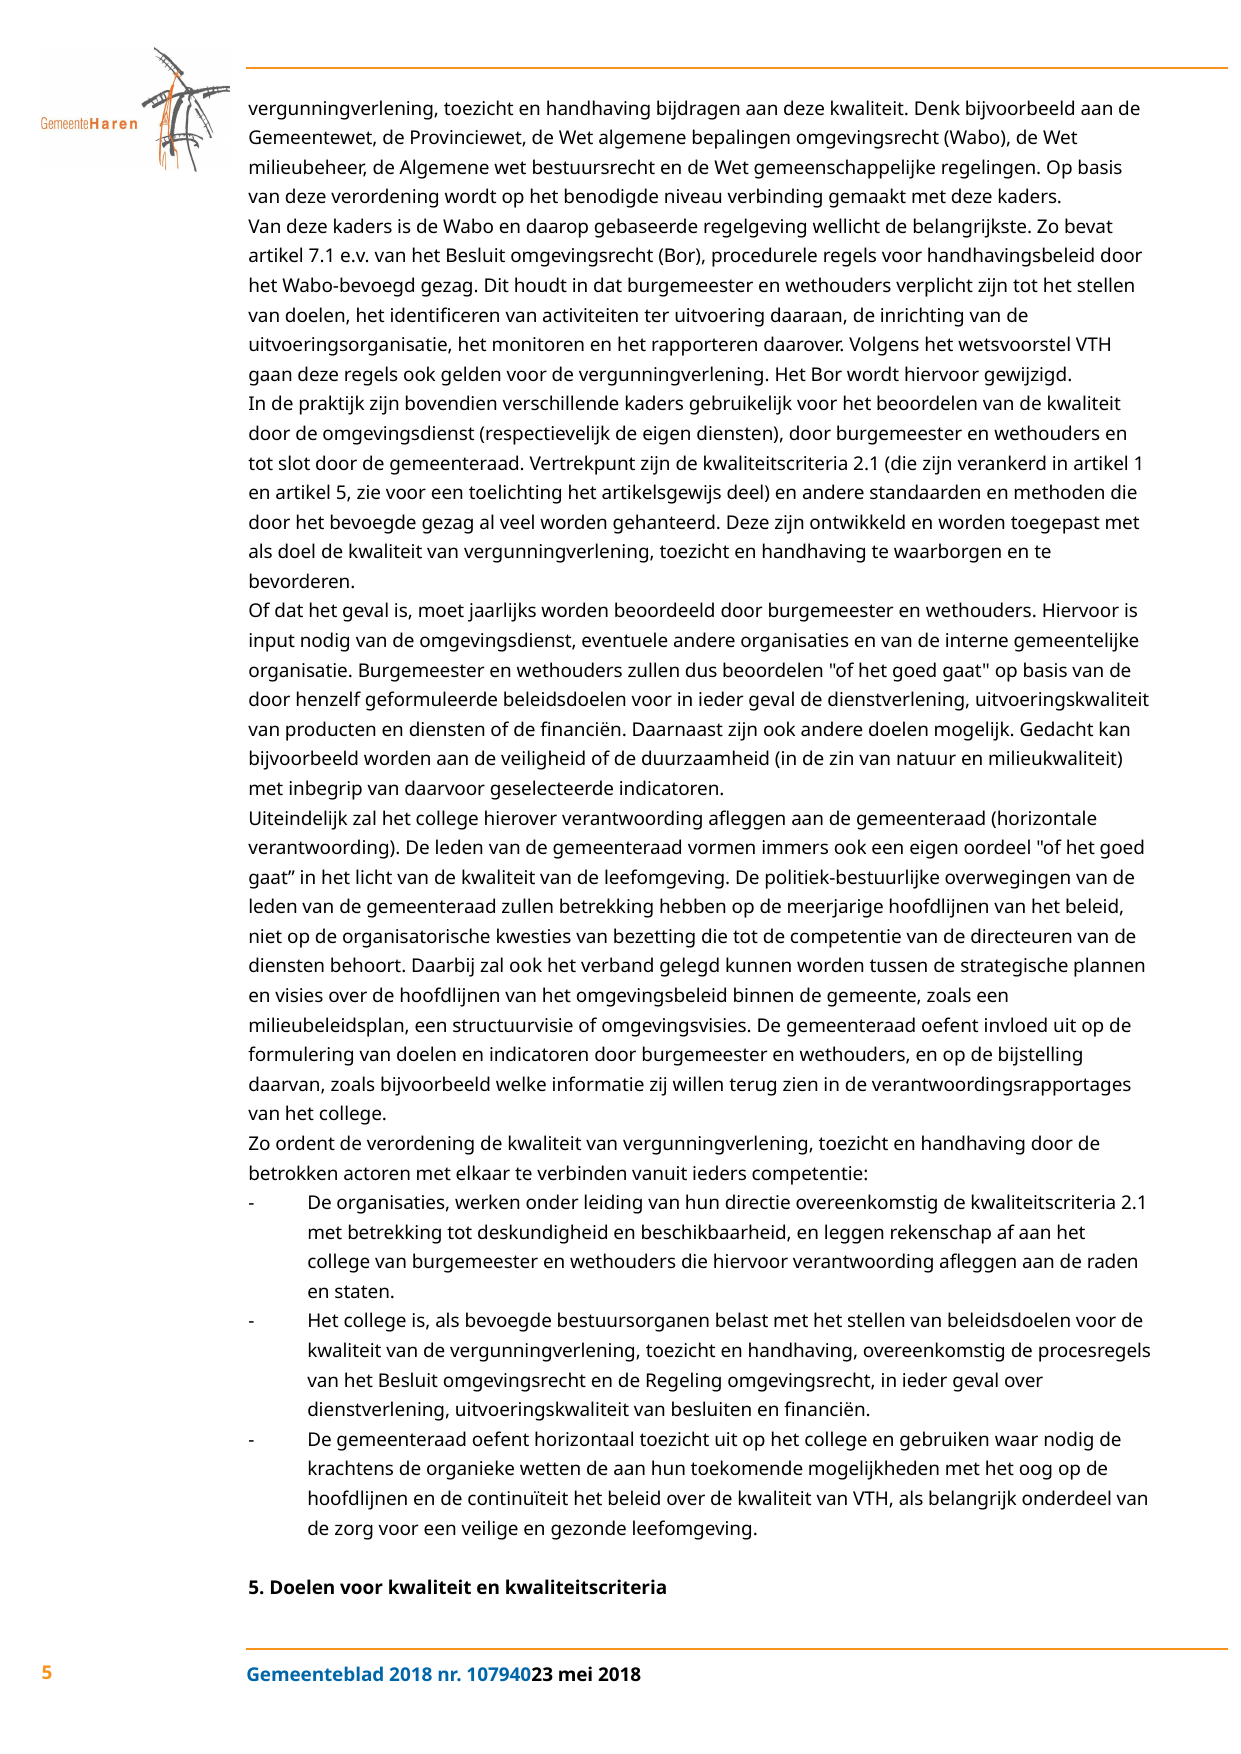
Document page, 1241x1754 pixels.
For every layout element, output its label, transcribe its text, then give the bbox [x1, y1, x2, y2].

text Of dat het geval is, moet jaarlijks worden beoordeeld door burgemeester en wethouders. Hiervoor is input nodig van de omgevingsdienst, eventuele andere organisaties en van de interne gemeentelijke organisatie. Burgemeester en wethouders zullen dus beoordelen "of het goed gaat" op basis van de door henzelf geformuleerde beleidsdoelen voor in ieder geval de dienstverlening, uitvoeringskwaliteit van producten en diensten of de financiën. Daarnaast zijn ook andere doelen mogelijk. Gedacht kan bijvoorbeeld worden aan de veiligheid of de duurzaamheid (in de zin van natuur en milieukwaliteit) met inbegrip van daarvoor geselecteerde indicatoren. [248, 598, 1152, 801]
text In de praktijk zijn bovendien verschillende kaders gebruikelijk voor het beoordelen van de kwaliteit door de omgevingsdienst (respectievelijk de eigen diensten), door burgemeester en wethouders en tot slot door de gemeenteraad. Vertrekpunt zijn de kwaliteitscriteria 2.1 (die zijn verankerd in artikel 1 en artikel 5, zie voor een toelichting het artikelsgewijs deel) en andere standaarden en methoden die door het bevoegde gezag al veel worden gehanteerd. Deze zijn ontwikkeld en worden toegepast met als doel de kwaliteit van vergunningverlening, toezicht en handhaving te waarborgen en te bevorderen. [248, 391, 1152, 594]
text Uiteindelijk zal het college hierover verantwoording afleggen aan de gemeenteraad (horizontale verantwoording). De leden van de gemeenteraad vormen immers ook een eigen oordeel "of het goed gaat” in het licht van de kwaliteit van de leefomgeving. De politiek-bestuurlijke overwegingen van de leden van de gemeenteraad zullen betrekking hebben op de meerjarige hoofdlijnen van het beleid, niet op de organisatorische kwesties van bezetting die tot de competentie van de directeuren van de diensten behoort. Daarbij zal ook het verband gelegd kunnen worden tussen de strategische plannen en visies over de hoofdlijnen van het omgevingsbeleid binnen de gemeente, zoals een milieubeleidsplan, een structuurvisie of omgevingsvisies. De gemeenteraad oefent invloed uit op de formulering van doelen en indicatoren door burgemeester en wethouders, en op de bijstelling daarvan, zoals bijvoorbeeld welke informatie zij willen terug zien in de verantwoordingsrapportages van het college. [248, 805, 1152, 1126]
list De gemeenteraad oefent horizontaal toezicht uit op het college en gebruiken waar nodig de krachtens de organieke wetten de aan hun toekomende mogelijkheden met het oog op de hoofdlijnen en de continuïteit het beleid over de kwaliteit van VTH, als belangrijk onderdeel van de zorg voor een veilige en gezonde leefomgeving. [248, 1426, 1152, 1541]
text vergunningverlening, toezicht en handhaving bijdragen aan deze kwaliteit. Denk bijvoorbeeld aan de Gemeentewet, de Provinciewet, de Wet algemene bepalingen omgevingsrecht (Wabo), de Wet milieubeheer, de Algemene wet bestuursrecht en de Wet gemeenschappelijke regelingen. Op basis van deze verordening wordt op het benodigde niveau verbinding gemaakt met deze kaders. [248, 95, 1152, 209]
text 5. Doelen voor kwaliteit en kwaliteitscriteria [248, 1574, 1152, 1600]
picture [41, 47, 231, 172]
text Zo ordent de verordening de kwaliteit van vergunningverlening, toezicht en handhaving door de betrokken actoren met elkaar te verbinden vanuit ieders competentie: [248, 1130, 1152, 1186]
text Van deze kaders is de Wabo en daarop gebaseerde regelgeving wellicht de belangrijkste. Zo bevat artikel 7.1 e.v. van het Besluit omgevingsrecht (Bor), procedurele regels voor handhavingsbeleid door het Wabo-bevoegd gezag. Dit houdt in dat burgemeester en wethouders verplicht zijn tot het stellen van doelen, het identificeren van activiteiten ter uitvoering daaraan, de inrichting van de uitvoeringsorganisatie, het monitoren en het rapporteren daarover. Volgens het wetsvoorstel VTH gaan deze regels ook gelden voor de vergunningverlening. Het Bor wordt hiervoor gewijzigd. [248, 213, 1152, 387]
list De organisaties, werken onder leiding van hun directie overeenkomstig de kwaliteitscriteria 2.1 met betrekking tot deskundigheid en beschikbaarheid, en leggen rekenschap af aan het college van burgemeester en wethouders die hiervoor verantwoording afleggen aan de raden en staten. [248, 1189, 1152, 1304]
list Het college is, als bevoegde bestuursorganen belast met het stellen van beleidsdoelen voor de kwaliteit van de vergunningverlening, toezicht en handhaving, overeenkomstig de procesregels van het Besluit omgevingsrecht en de Regeling omgevingsrecht, in ieder geval over dienstverlening, uitvoeringskwaliteit van besluiten en financiën. [248, 1308, 1152, 1422]
